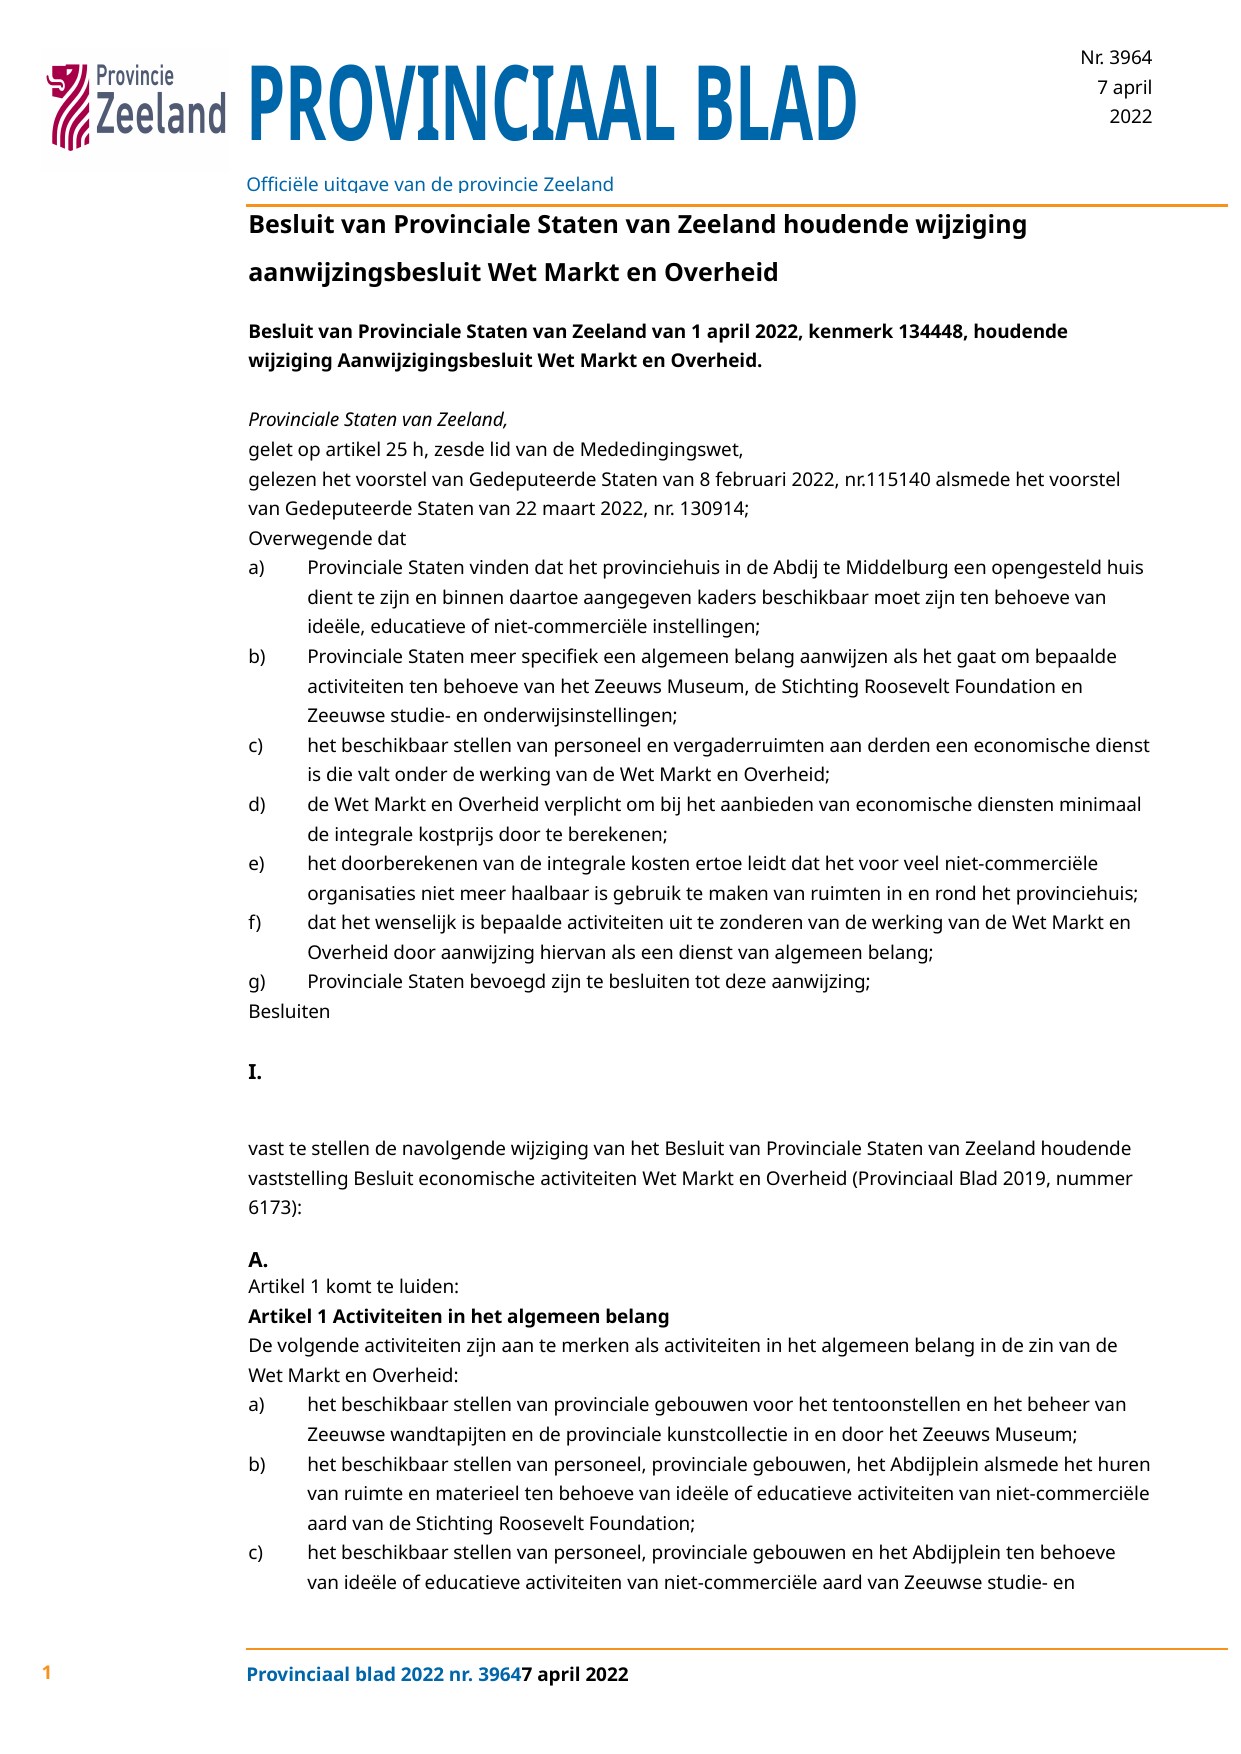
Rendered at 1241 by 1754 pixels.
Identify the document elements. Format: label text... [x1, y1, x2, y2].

list het beschikbaar stellen van provinciale gebouwen voor het tentoonstellen en het beheer van Zeeuwse wandtapijten en de provinciale kunstcollectie in en door het Zeeuws Museum; [248, 1392, 1152, 1447]
list het beschikbaar stellen van personeel en vergaderruimten aan derden een economische dienst is die valt onder de werking van de Wet Markt en Overheid; [248, 732, 1152, 787]
list de Wet Markt en Overheid verplicht om bij het aanbieden van economische diensten minimaal de integrale kostprijs door te berekenen; [248, 791, 1152, 847]
text Overwegende dat [248, 525, 1152, 551]
text Besluit van Provinciale Staten van Zeeland houdende wijziging aanwijzingsbesluit Wet Markt en Overheid [248, 207, 1152, 288]
text Besluiten [248, 998, 1152, 1024]
list dat het wenselijk is bepaalde activiteiten uit te zonderen van de werking van de Wet Markt en Overheid door aanwijzing hiervan als een dienst van algemeen belang; [248, 909, 1152, 965]
list Provinciale Staten bevoegd zijn te besluiten tot deze aanwijzing; [248, 969, 1152, 994]
text Artikel 1 komt te luiden: [248, 1273, 1152, 1299]
text I. [248, 1057, 1152, 1086]
text De volgende activiteiten zijn aan te merken als activiteiten in het algemeen belang in de zin van de Wet Markt en Overheid: [248, 1332, 1152, 1388]
picture [41, 47, 231, 172]
text Provinciale Staten van Zeeland, [248, 407, 1152, 432]
text A. [248, 1245, 1152, 1273]
text gelet op artikel 25 h, zesde lid van de Mededingingswet, [248, 436, 1152, 462]
list Provinciale Staten vinden dat het provinciehuis in de Abdij te Middelburg een opengesteld huis dient te zijn en binnen daartoe aangegeven kaders beschikbaar moet zijn ten behoeve van ideële, educatieve of niet-commerciële instellingen; [248, 554, 1152, 639]
text Besluit van Provinciale Staten van Zeeland van 1 april 2022, kenmerk 134448, houdende wijziging Aanwijzigingsbesluit Wet Markt en Overheid. [248, 318, 1152, 373]
list het beschikbaar stellen van personeel, provinciale gebouwen, het Abdijplein alsmede het huren van ruimte en materieel ten behoeve van ideële of educatieve activiteiten van niet-commerciële aard van de Stichting Roosevelt Foundation; [248, 1451, 1152, 1536]
list Provinciale Staten meer specifiek een algemeen belang aanwijzen als het gaat om bepaalde activiteiten ten behoeve van het Zeeuws Museum, de Stichting Roosevelt Foundation en Zeeuwse studie- en onderwijsinstellingen; [248, 643, 1152, 728]
list het doorberekenen van de integrale kosten ertoe leidt dat het voor veel niet-commerciële organisaties niet meer haalbaar is gebruik te maken van ruimten in en rond het provinciehuis; [248, 850, 1152, 906]
text vast te stellen de navolgende wijziging van het Besluit van Provinciale Staten van Zeeland houdende vaststelling Besluit economische activiteiten Wet Markt en Overheid (Provinciaal Blad 2019, nummer 6173): [248, 1135, 1152, 1220]
text gelezen het voorstel van Gedeputeerde Staten van 8 februari 2022, nr.115140 alsmede het voorstel van Gedeputeerde Staten van 22 maart 2022, nr. 130914; [248, 466, 1152, 521]
list het beschikbaar stellen van personeel, provinciale gebouwen en het Abdijplein ten behoeve van ideële of educatieve activiteiten van niet-commerciële aard van Zeeuwse studie- en [248, 1539, 1152, 1595]
text Artikel 1 Activiteiten in het algemeen belang [248, 1303, 1152, 1328]
